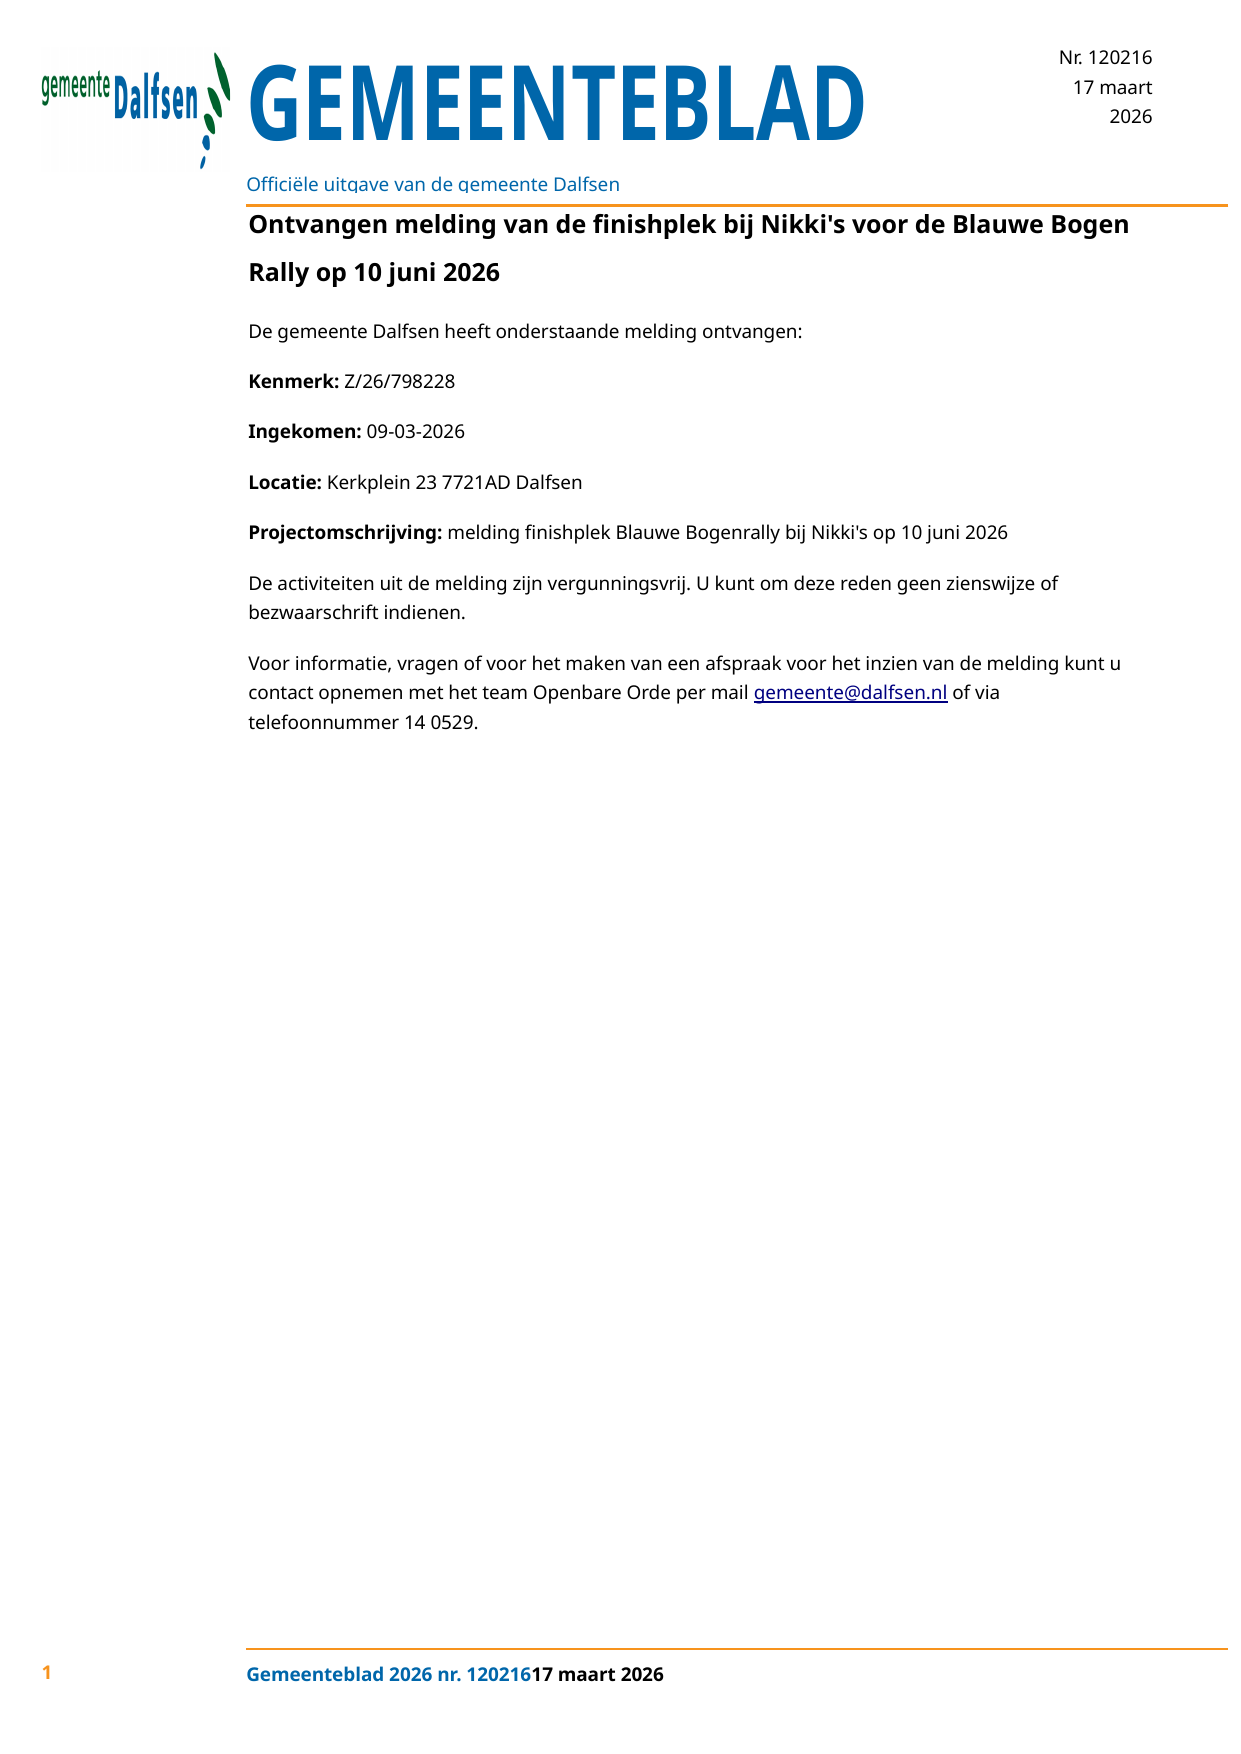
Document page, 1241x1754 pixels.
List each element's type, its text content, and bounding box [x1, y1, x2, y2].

text De activiteiten uit de melding zijn vergunningsvrij. U kunt om deze reden geen zienswijze of bezwaarschrift indienen. [248, 570, 1152, 625]
text Voor informatie, vragen of voor het maken van een afspraak voor het inzien van de melding kunt u contact opnemen met het team Openbare Orde per mail gemeente@dalfsen.nl of via telefoonnummer 14 0529. [248, 650, 1152, 735]
picture [41, 47, 231, 172]
text Projectomschrijving: melding finishplek Blauwe Bogenrally bij Nikki's op 10 juni 2026 [248, 519, 1152, 545]
text Locatie: Kerkplein 23 7721AD Dalfsen [248, 469, 1152, 495]
text Ontvangen melding van de finishplek bij Nikki's voor de Blauwe Bogen Rally op 10 juni 2026 [248, 207, 1152, 288]
text Kenmerk: Z/26/798228 [248, 368, 1152, 394]
text De gemeente Dalfsen heeft onderstaande melding ontvangen: [248, 318, 1152, 344]
text Ingekomen: 09-03-2026 [248, 419, 1152, 444]
